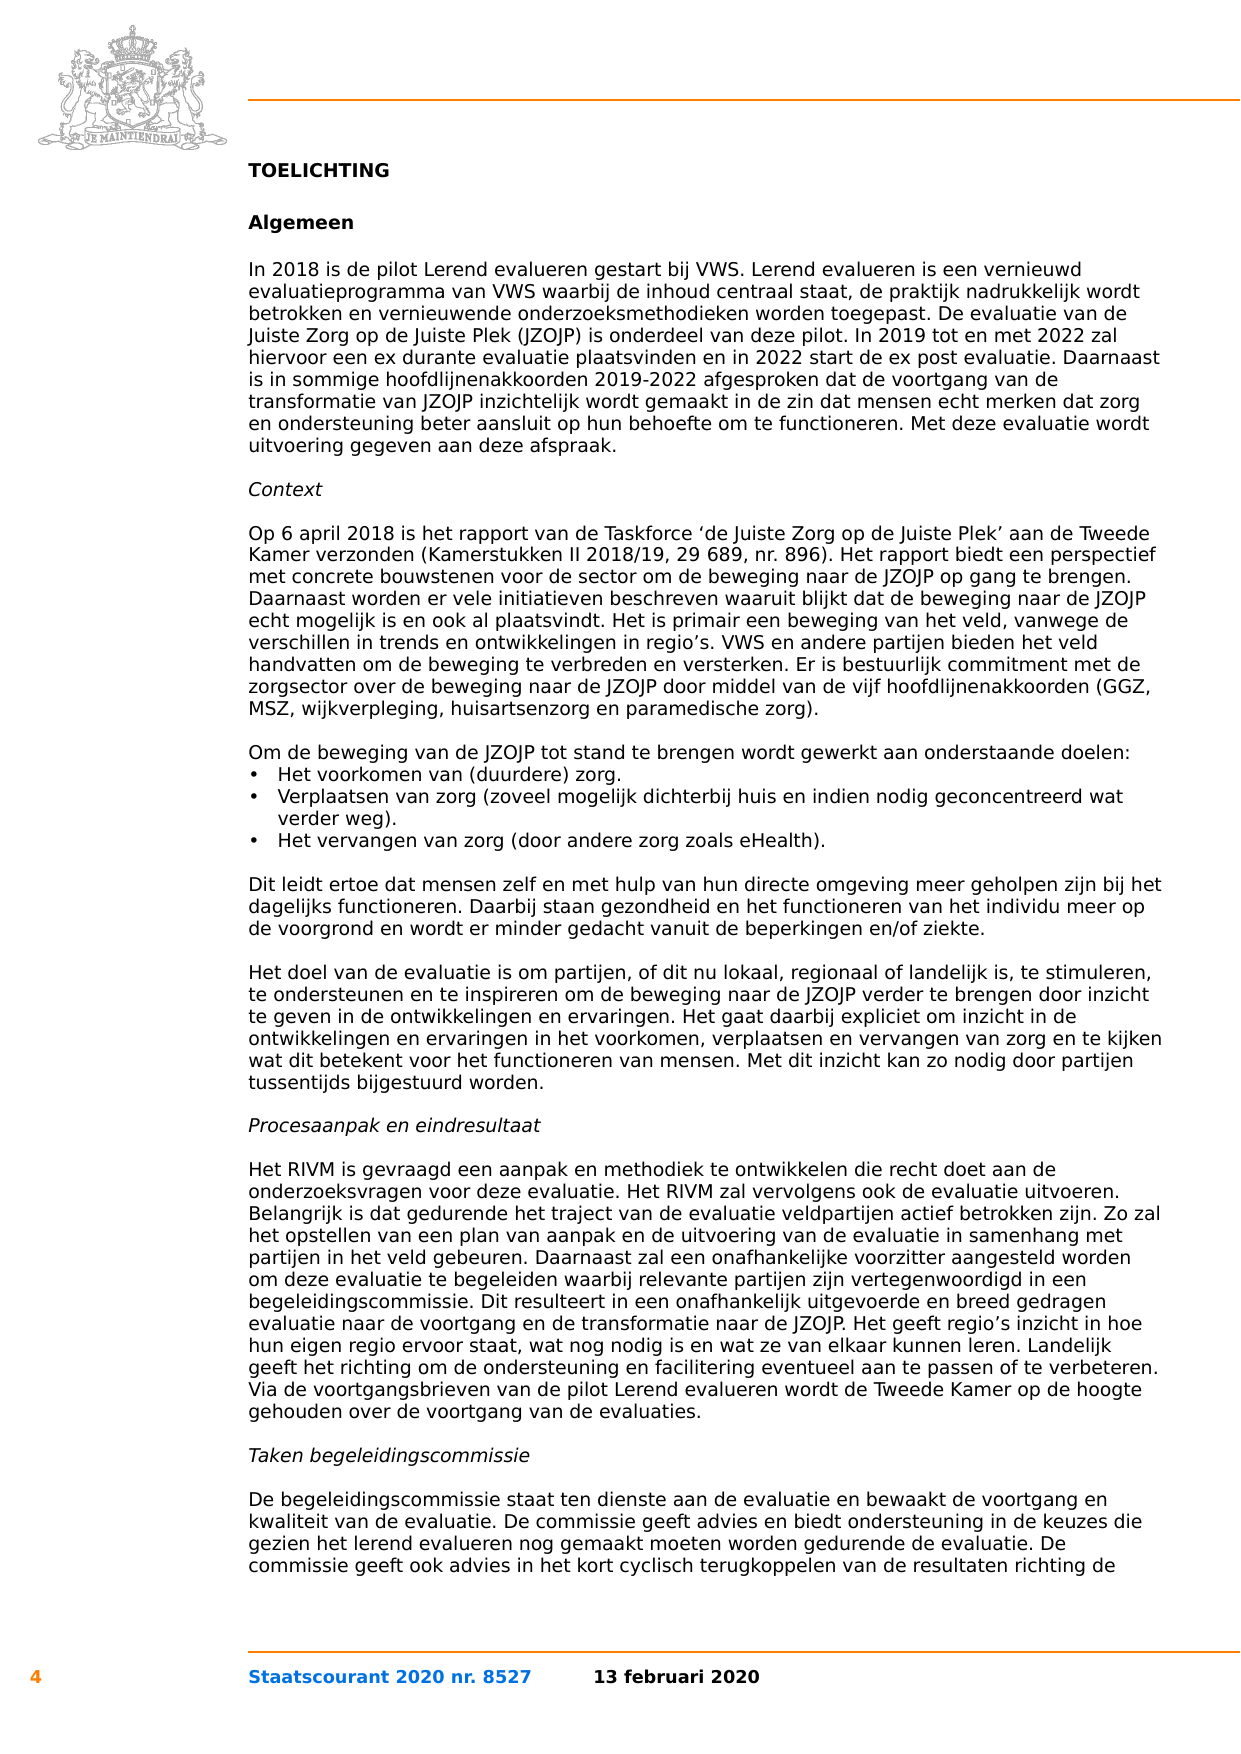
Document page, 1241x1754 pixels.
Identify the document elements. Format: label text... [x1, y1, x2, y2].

text Op 6 april 2018 is het rapport van de Taskforce ‘de Juiste Zorg op de Juiste Plek’ aan de Tweede Kamer verzonden (Kamerstukken II 2018/19, 29 689, nr. 896). Het rapport biedt een perspectief met concrete bouwstenen voor de sector om de beweging naar de JZOJP op gang te brengen. Daarnaast worden er vele initiatieven beschreven waaruit blijkt dat de beweging naar de JZOJP echt mogelijk is en ook al plaatsvindt. Het is primair een beweging van het veld, vanwege de verschillen in trends en ontwikkelingen in regio’s. VWS en andere partijen bieden het veld handvatten om de beweging te verbreden en versterken. Er is bestuurlijk commitment met de zorgsector over de beweging naar de JZOJP door middel van de vijf hoofdlijnenakkoorden (GGZ, MSZ, wijkverpleging, huisartsenzorg en paramedische zorg). [248, 522, 1163, 720]
text Om de beweging van de JZOJP tot stand te brengen wordt gewerkt aan onderstaande doelen: [248, 742, 1163, 764]
subtitle Taken begeleidingscommissie [248, 1445, 1163, 1467]
subtitle TOELICHTING [248, 160, 1163, 182]
picture [38, 25, 227, 150]
text Dit leidt ertoe dat mensen zelf en met hulp van hun directe omgeving meer geholpen zijn bij het dagelijks functioneren. Daarbij staan gezondheid en het functioneren van het individu meer op de voorgrond en wordt er minder gedacht vanuit de beperkingen en/of ziekte. [248, 874, 1163, 940]
text • Verplaatsen van zorg (zoveel mogelijk dichterbij huis en indien nodig geconcentreerd wat verder weg). [248, 786, 1163, 830]
text Het doel van de evaluatie is om partijen, of dit nu lokaal, regionaal of landelijk is, te stimuleren, te ondersteunen en te inspireren om de beweging naar de JZOJP verder te brengen door inzicht te geven in de ontwikkelingen en ervaringen. Het gaat daarbij expliciet om inzicht in de ontwikkelingen en ervaringen in het voorkomen, verplaatsen en vervangen van zorg en te kijken wat dit betekent voor het functioneren van mensen. Met dit inzicht kan zo nodig door partijen tussentijds bijgestuurd worden. [248, 962, 1163, 1093]
subtitle Context [248, 478, 1163, 501]
text In 2018 is de pilot Lerend evalueren gestart bij VWS. Lerend evalueren is een vernieuwd evaluatieprogramma van VWS waarbij de inhoud centraal staat, de praktijk nadrukkelijk wordt betrokken en vernieuwende onderzoeksmethodieken worden toegepast. De evaluatie van de Juiste Zorg op de Juiste Plek (JZOJP) is onderdeel van deze pilot. In 2019 tot en met 2022 zal hiervoor een ex durante evaluatie plaatsvinden en in 2022 start de ex post evaluatie. Daarnaast is in sommige hoofdlijnenakkoorden 2019-2022 afgesproken dat de voortgang van de transformatie van JZOJP inzichtelijk wordt gemaakt in de zin dat mensen echt merken dat zorg en ondersteuning beter aansluit op hun behoefte om te functioneren. Met deze evaluatie wordt uitvoering gegeven aan deze afspraak. [248, 259, 1163, 457]
text • Het vervangen van zorg (door andere zorg zoals eHealth). [248, 830, 1163, 852]
text De begeleidingscommissie staat ten dienste aan de evaluatie en bewaakt de voortgang en kwaliteit van de evaluatie. De commissie geeft advies en biedt ondersteuning in de keuzes die gezien het lerend evalueren nog gemaakt moeten worden gedurende de evaluatie. De commissie geeft ook advies in het kort cyclisch terugkoppelen van de resultaten richting de [248, 1489, 1163, 1577]
text • Het voorkomen van (duurdere) zorg. [248, 764, 1163, 786]
subtitle Algemeen [248, 212, 1163, 234]
text Het RIVM is gevraagd een aanpak en methodiek te ontwikkelen die recht doet aan de onderzoeksvragen voor deze evaluatie. Het RIVM zal vervolgens ook de evaluatie uitvoeren. Belangrijk is dat gedurende het traject van de evaluatie veldpartijen actief betrokken zijn. Zo zal het opstellen van een plan van aanpak en de uitvoering van de evaluatie in samenhang met partijen in het veld gebeuren. Daarnaast zal een onafhankelijke voorzitter aangesteld worden om deze evaluatie te begeleiden waarbij relevante partijen zijn vertegenwoordigd in een begeleidingscommissie. Dit resulteert in een onafhankelijk uitgevoerde en breed gedragen evaluatie naar de voortgang en de transformatie naar de JZOJP. Het geeft regio’s inzicht in hoe hun eigen regio ervoor staat, wat nog nodig is en wat ze van elkaar kunnen leren. Landelijk geeft het richting om de ondersteuning en facilitering eventueel aan te passen of te verbeteren. Via de voortgangsbrieven van de pilot Lerend evalueren wordt de Tweede Kamer op de hoogte gehouden over de voortgang van de evaluaties. [248, 1159, 1163, 1423]
subtitle Procesaanpak en eindresultaat [248, 1115, 1163, 1137]
